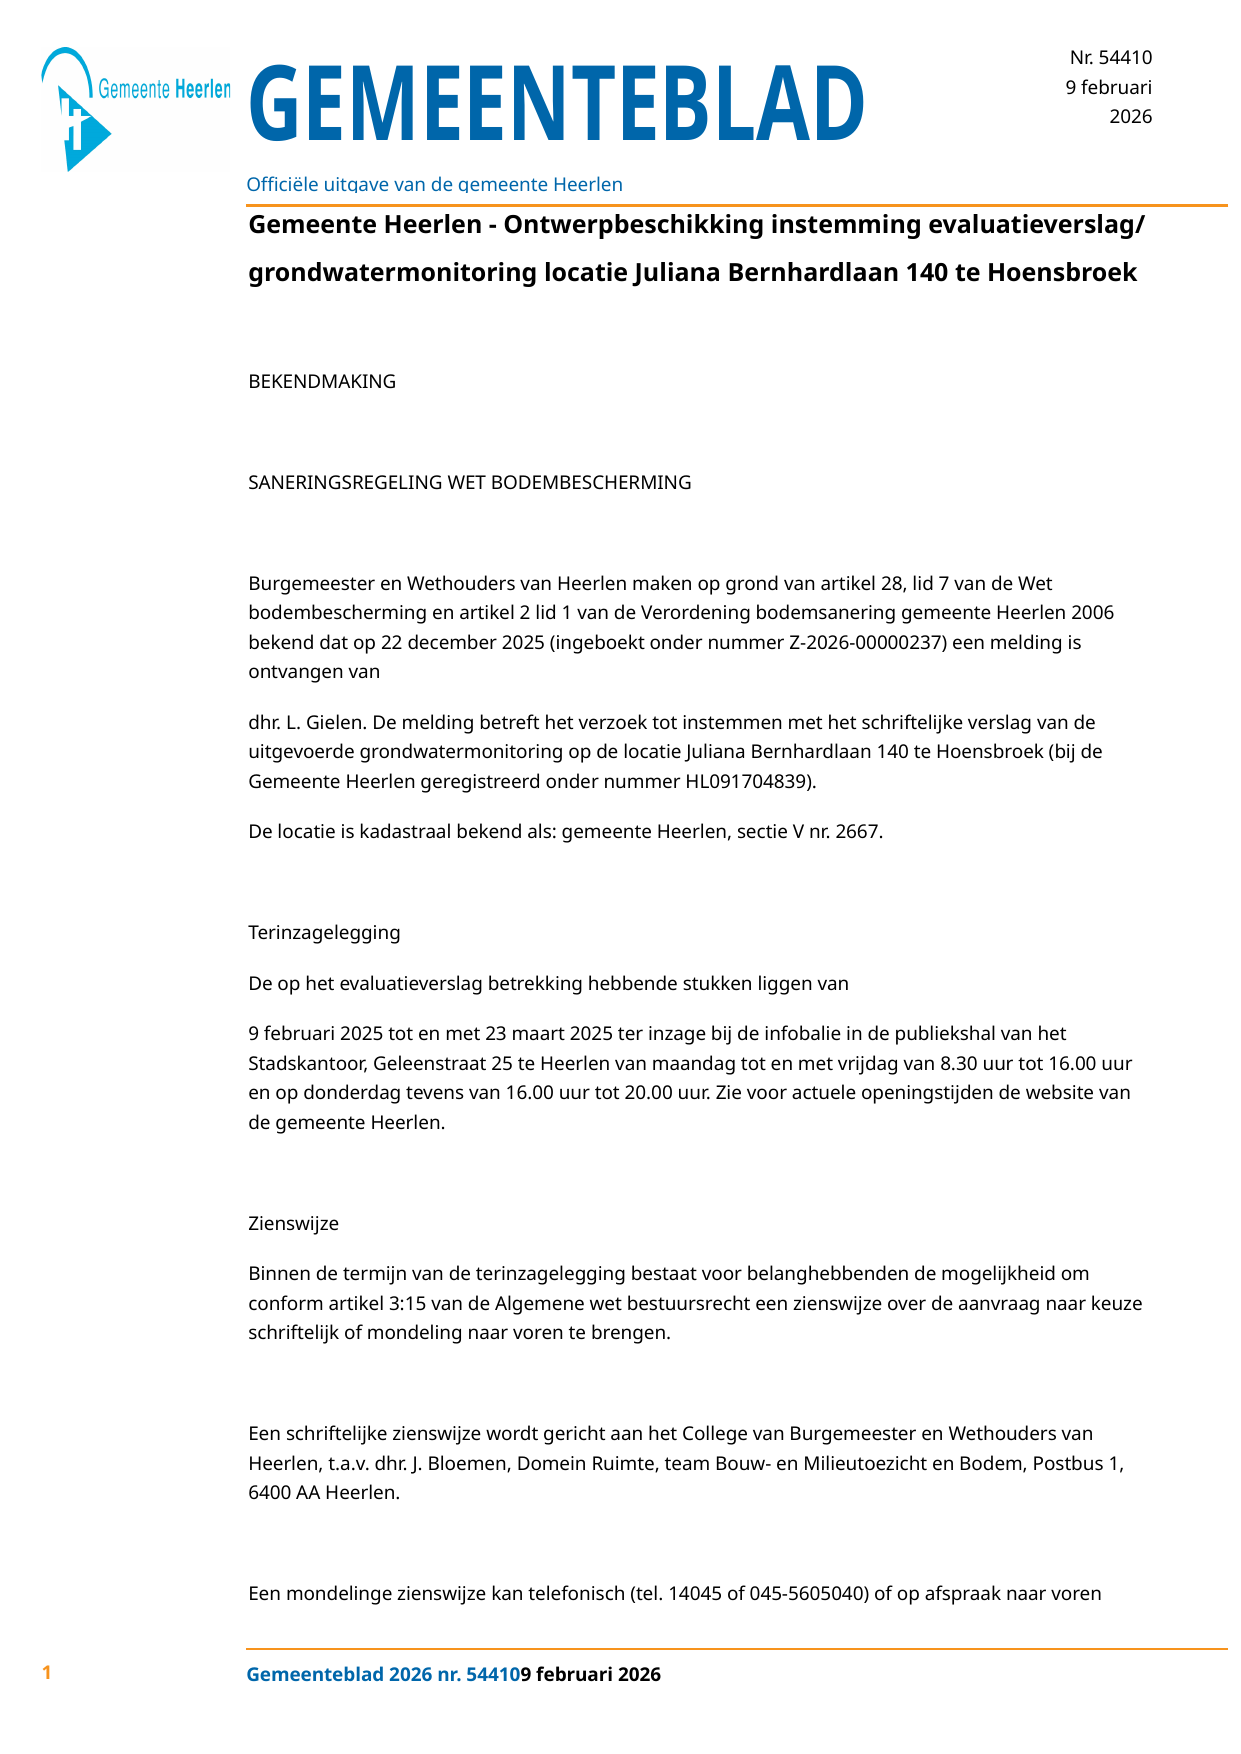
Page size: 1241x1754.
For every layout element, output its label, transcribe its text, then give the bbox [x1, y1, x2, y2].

text Gemeente Heerlen - Ontwerpbeschikking instemming evaluatieverslag/ grondwatermonitoring locatie Juliana Bernhardlaan 140 te Hoensbroek [248, 207, 1152, 288]
picture [41, 47, 231, 172]
text Een schriftelijke zienswijze wordt gericht aan het College van Burgemeester en Wethouders van Heerlen, t.a.v. dhr. J. Bloemen, Domein Ruimte, team Bouw- en Milieutoezicht en Bodem, Postbus 1, 6400 AA Heerlen. [248, 1420, 1152, 1505]
text SANERINGSREGELING WET BODEMBESCHERMING [248, 469, 1152, 495]
text BEKENDMAKING [248, 368, 1152, 394]
text Een mondelinge zienswijze kan telefonisch (tel. 14045 of 045-5605040) of op afspraak naar voren [248, 1580, 1152, 1606]
text Burgemeester en Wethouders van Heerlen maken op grond van artikel 28, lid 7 van de Wet bodembescherming en artikel 2 lid 1 van de Verordening bodemsanering gemeente Heerlen 2006 bekend dat op 22 december 2025 (ingeboekt onder nummer Z-2026-00000237) een melding is ontvangen van [248, 570, 1152, 684]
text Terinzagelegging [248, 919, 1152, 945]
text Binnen de termijn van de terinzagelegging bestaat voor belanghebbenden de mogelijkheid om conform artikel 3:15 van de Algemene wet bestuursrecht een zienswijze over de aanvraag naar keuze schriftelijk of mondeling naar voren te brengen. [248, 1260, 1152, 1345]
text Zienswijze [248, 1210, 1152, 1236]
text De locatie is kadastraal bekend als: gemeente Heerlen, sectie V nr. 2667. [248, 819, 1152, 844]
text dhr. L. Gielen. De melding betreft het verzoek tot instemmen met het schriftelijke verslag van de uitgevoerde grondwatermonitoring op de locatie Juliana Bernhardlaan 140 te Hoensbroek (bij de Gemeente Heerlen geregistreerd onder nummer HL091704839). [248, 709, 1152, 794]
picture [41, 47, 59, 70]
text De op het evaluatieverslag betrekking hebbende stukken liggen van [248, 970, 1152, 996]
text 9 februari 2025 tot en met 23 maart 2025 ter inzage bij de infobalie in de publiekshal van het Stadskantoor, Geleenstraat 25 te Heerlen van maandag tot en met vrijdag van 8.30 uur tot 16.00 uur en op donderdag tevens van 16.00 uur tot 20.00 uur. Zie voor actuele openingstijden de website van de gemeente Heerlen. [248, 1020, 1152, 1135]
